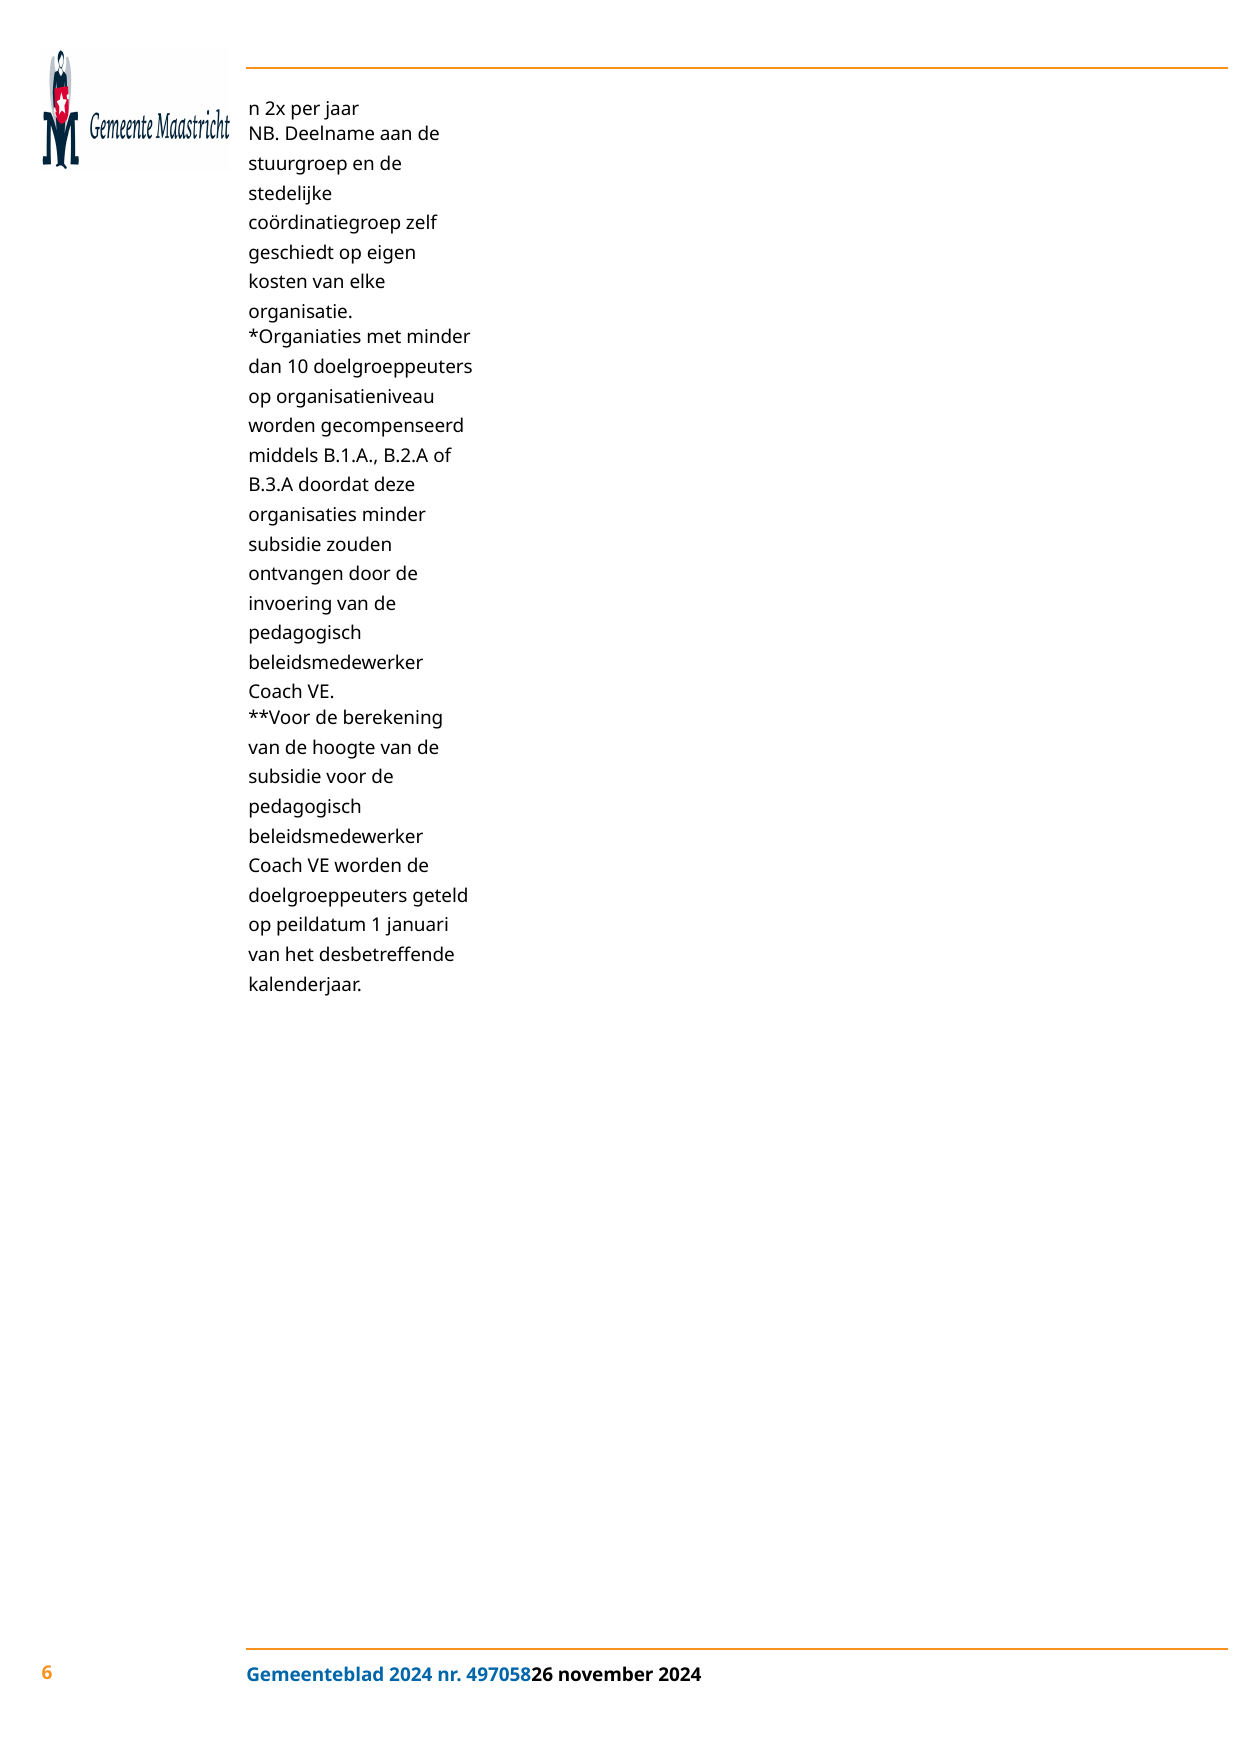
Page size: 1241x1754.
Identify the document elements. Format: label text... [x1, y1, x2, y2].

table_cell [700, 324, 926, 704]
table_cell [474, 95, 700, 121]
table_cell [474, 121, 700, 324]
table_cell [700, 95, 926, 121]
table_cell [474, 705, 700, 996]
table_cell [926, 121, 1152, 324]
table_cell [700, 705, 926, 996]
picture [41, 47, 231, 172]
table_cell [474, 324, 700, 704]
table_cell *Organiaties met minder dan 10 doelgroeppeuters op organisatieniveau worden gecompenseerd middels B.1.A., B.2.A of B.3.A doordat deze organisaties minder subsidie zouden ontvangen door de invoering van de pedagogisch beleidsmedewerker Coach VE. [248, 324, 474, 704]
table_cell [926, 705, 1152, 996]
table_cell [700, 121, 926, 324]
table_cell **Voor de berekening van de hoogte van de subsidie voor de pedagogisch beleidsmedewerker Coach VE worden de doelgroeppeuters geteld op peildatum 1 januari van het desbetreffende kalenderjaar. [248, 705, 474, 996]
table_cell [926, 324, 1152, 704]
table_cell [926, 95, 1152, 121]
table_cell NB. Deelname aan de stuurgroep en de stedelijke coördinatiegroep zelf geschiedt op eigen kosten van elke organisatie. [248, 121, 474, 324]
table_cell n 2x per jaar [248, 95, 474, 121]
